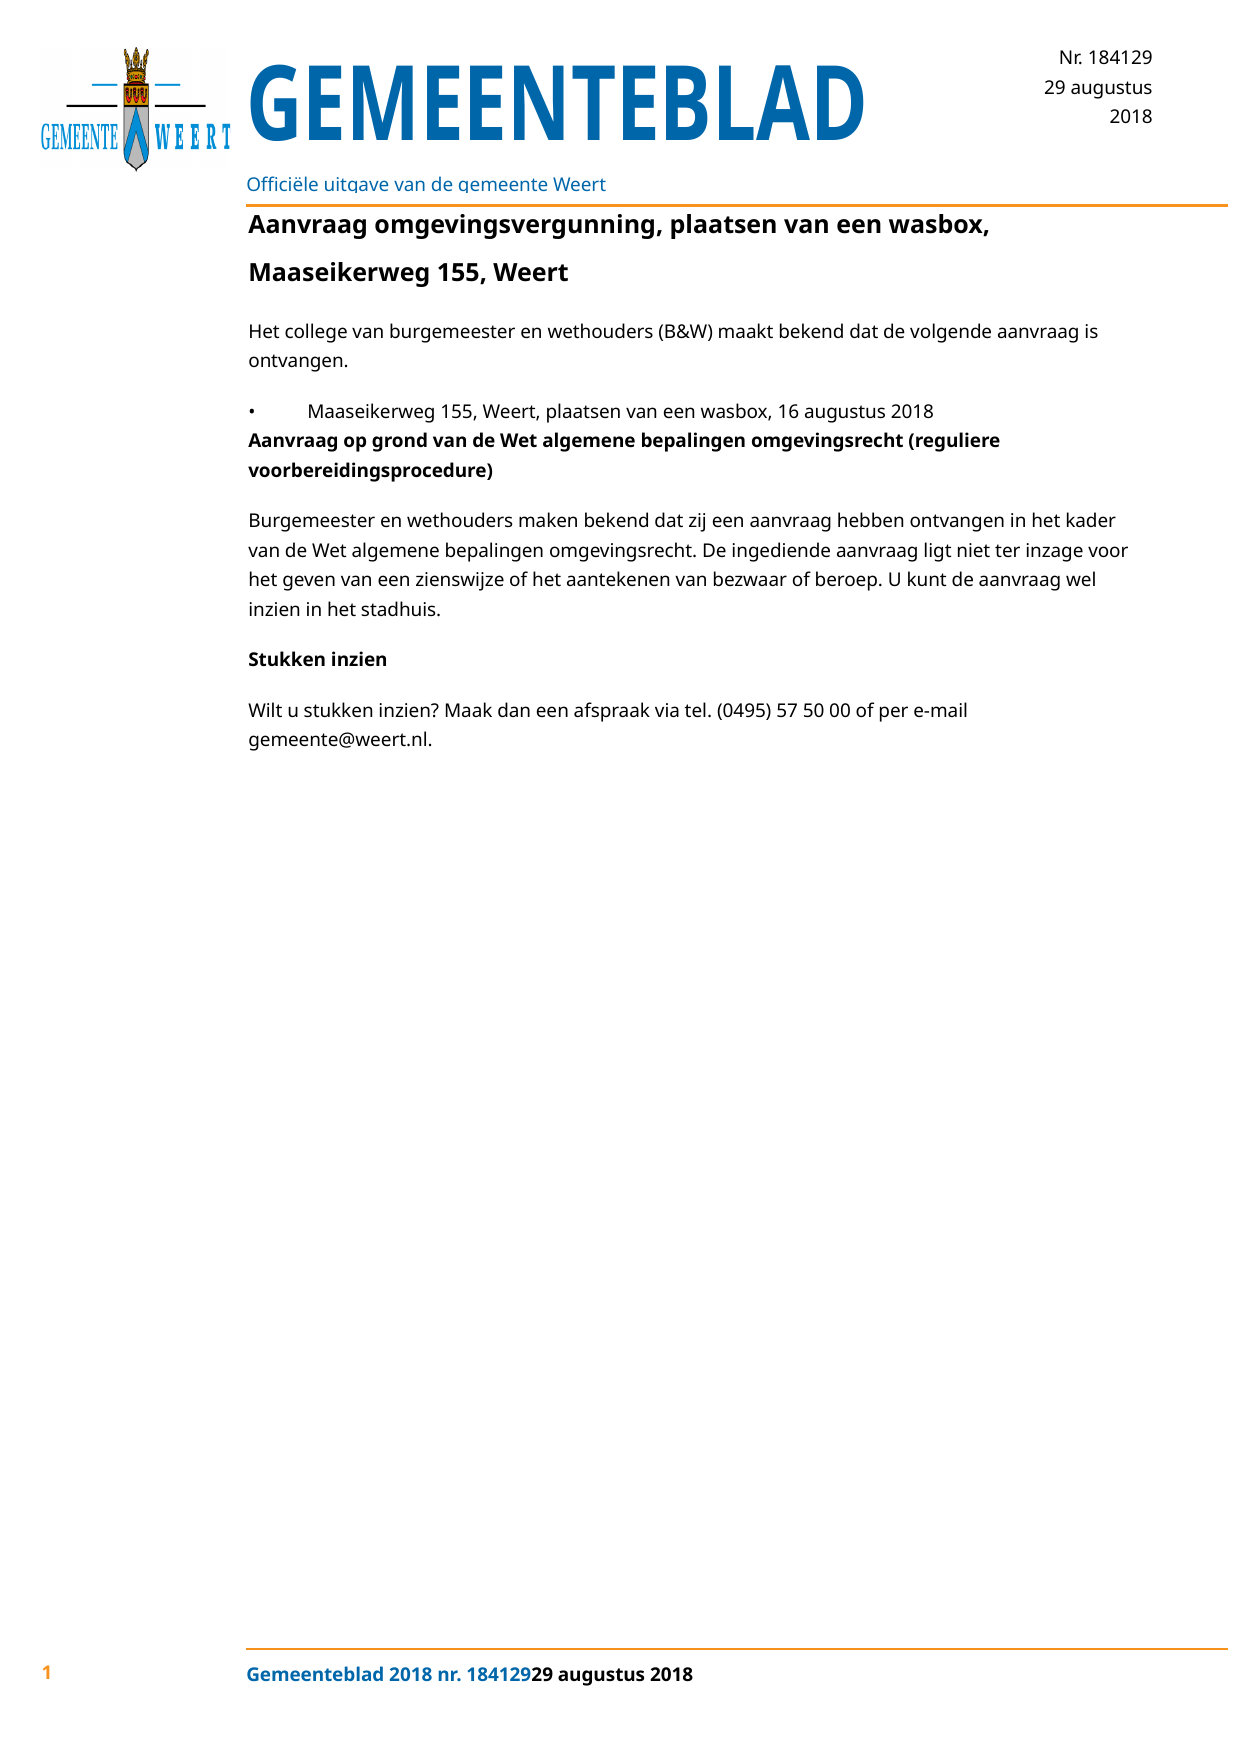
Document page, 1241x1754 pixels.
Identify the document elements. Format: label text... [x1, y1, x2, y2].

text Aanvraag omgevingsvergunning, plaatsen van een wasbox, Maaseikerweg 155, Weert [248, 207, 1152, 288]
picture [41, 47, 231, 172]
text Stukken inzien [248, 647, 1152, 672]
text Aanvraag op grond van de Wet algemene bepalingen omgevingsrecht (reguliere voorbereidingsprocedure) [248, 427, 1152, 483]
text Burgemeester en wethouders maken bekend dat zij een aanvraag hebben ontvangen in het kader van de Wet algemene bepalingen omgevingsrecht. De ingediende aanvraag ligt niet ter inzage voor het geven van een zienswijze of het aantekenen van bezwaar of beroep. U kunt de aanvraag wel inzien in het stadhuis. [248, 507, 1152, 622]
text Het college van burgemeester en wethouders (B&W) maakt bekend dat de volgende aanvraag is ontvangen. [248, 318, 1152, 373]
text Wilt u stukken inzien? Maak dan een afspraak via tel. (0495) 57 50 00 of per e-mail gemeente@weert.nl. [248, 697, 1152, 752]
list Maaseikerweg 155, Weert, plaatsen van een wasbox, 16 augustus 2018 [248, 398, 1152, 424]
